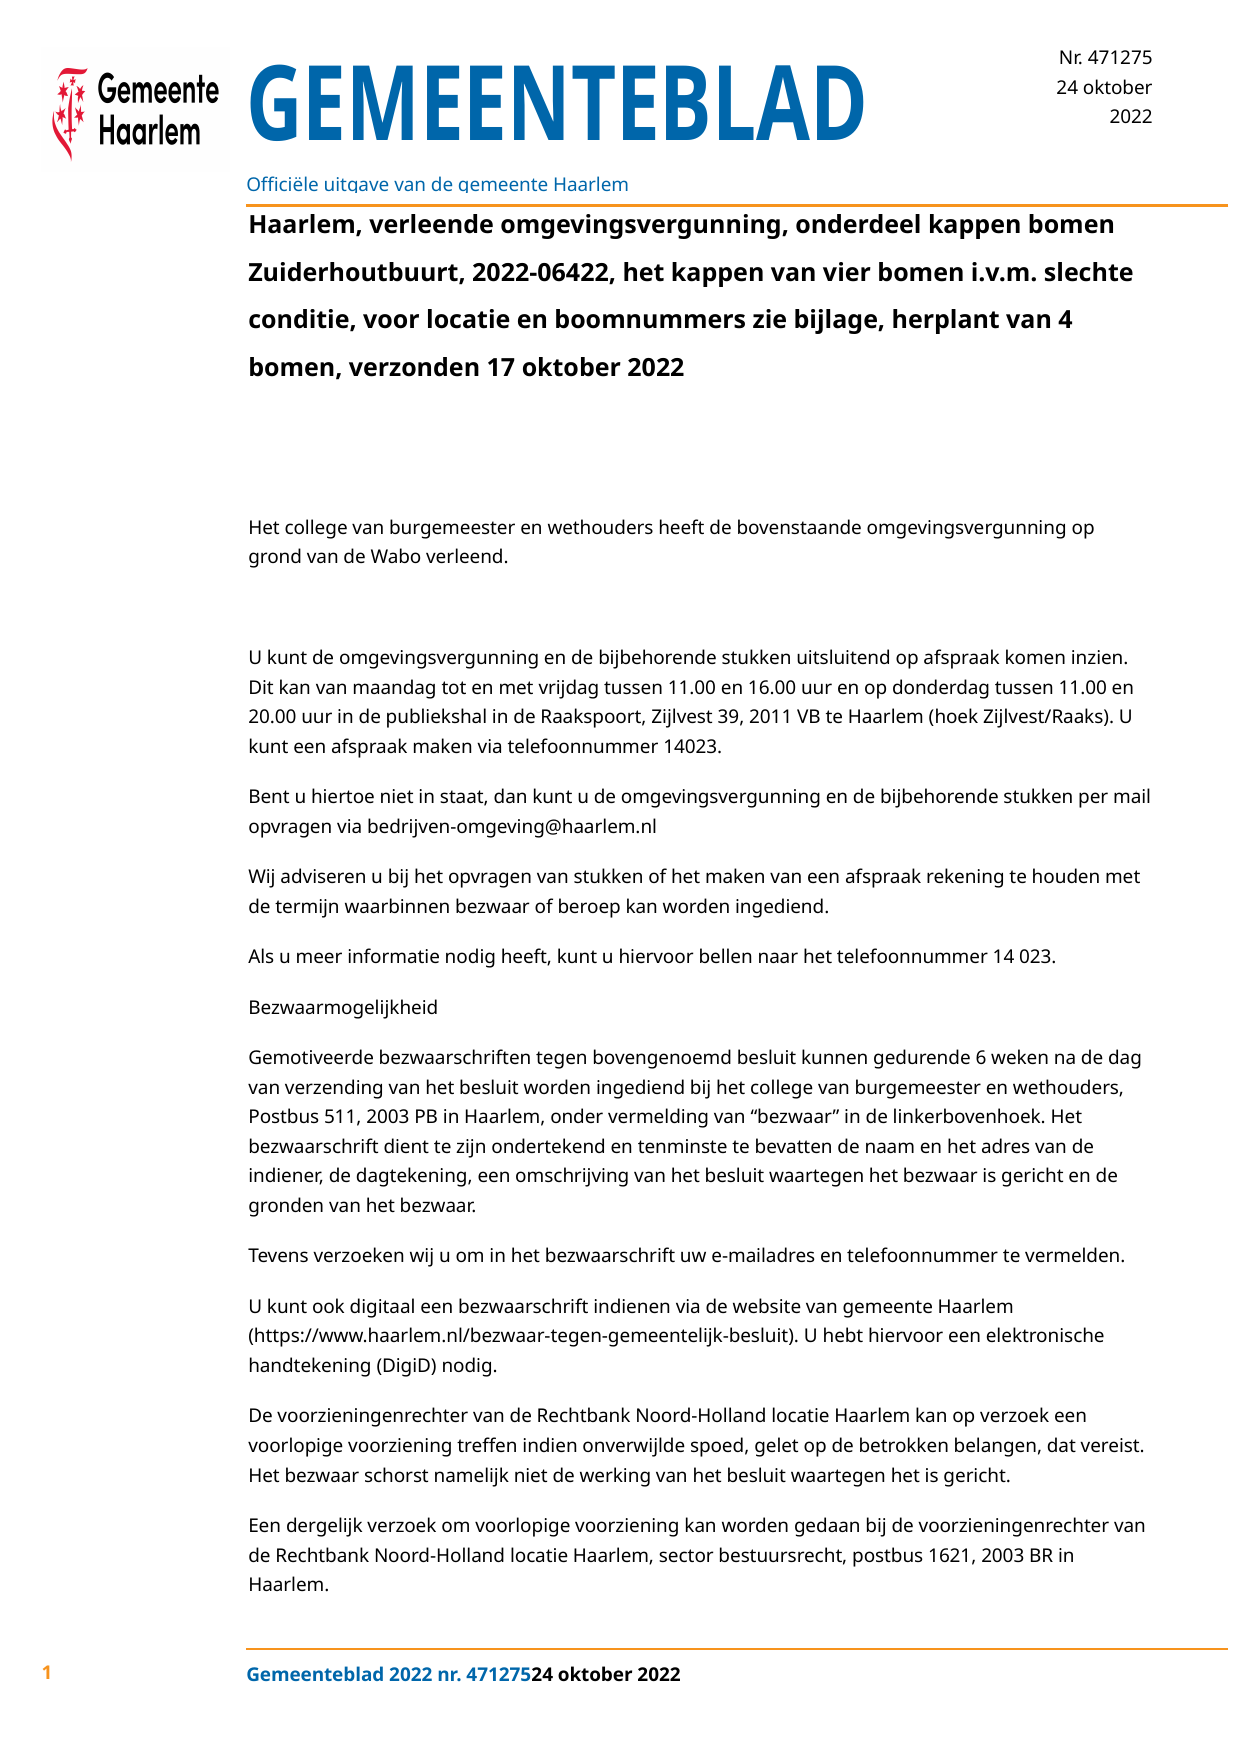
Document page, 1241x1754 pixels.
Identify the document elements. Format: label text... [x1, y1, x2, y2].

text Tevens verzoeken wij u om in het bezwaarschrift uw e-mailadres en telefoonnummer te vermelden. [248, 1243, 1152, 1268]
text Bent u hiertoe niet in staat, dan kunt u de omgevingsvergunning en de bijbehorende stukken per mail opvragen via bedrijven-omgeving@haarlem.nl [248, 783, 1152, 839]
text De voorzieningenrechter van de Rechtbank Noord-Holland locatie Haarlem kan op verzoek een voorlopige voorziening treffen indien onverwijlde spoed, gelet op de betrokken belangen, dat vereist. Het bezwaar schorst namelijk niet de werking van het besluit waartegen het is gericht. [248, 1403, 1152, 1488]
text U kunt ook digitaal een bezwaarschrift indienen via de website van gemeente Haarlem (https://www.haarlem.nl/bezwaar-tegen-gemeentelijk-besluit). U hebt hiervoor een elektronische handtekening (DigiD) nodig. [248, 1293, 1152, 1378]
text Als u meer informatie nodig heeft, kunt u hiervoor bellen naar het telefoonnummer 14 023. [248, 943, 1152, 969]
text Haarlem, verleende omgevingsvergunning, onderdeel kappen bomen Zuiderhoutbuurt, 2022-06422, het kappen van vier bomen i.v.m. slechte conditie, voor locatie en boomnummers zie bijlage, herplant van 4 bomen, verzonden 17 oktober 2022 [248, 207, 1152, 384]
text Het college van burgemeester en wethouders heeft de bovenstaande omgevingsvergunning op grond van de Wabo verleend. [248, 514, 1152, 569]
picture [41, 47, 231, 172]
text U kunt de omgevingsvergunning en de bijbehorende stukken uitsluitend op afspraak komen inzien. Dit kan van maandag tot en met vrijdag tussen 11.00 en 16.00 uur en op donderdag tussen 11.00 en 20.00 uur in de publiekshal in de Raakspoort, Zijlvest 39, 2011 VB te Haarlem (hoek Zijlvest/Raaks). U kunt een afspraak maken via telefoonnummer 14023. [248, 644, 1152, 759]
text Gemotiveerde bezwaarschriften tegen bovengenoemd besluit kunnen gedurende 6 weken na de dag van verzending van het besluit worden ingediend bij het college van burgemeester en wethouders, Postbus 511, 2003 PB in Haarlem, onder vermelding van “bezwaar” in de linkerbovenhoek. Het bezwaarschrift dient te zijn ondertekend en tenminste te bevatten de naam en het adres van de indiener, de dagtekening, een omschrijving van het besluit waartegen het bezwaar is gericht en de gronden van het bezwaar. [248, 1044, 1152, 1218]
text Een dergelijk verzoek om voorlopige voorziening kan worden gedaan bij de voorzieningenrechter van de Rechtbank Noord-Holland locatie Haarlem, sector bestuursrecht, postbus 1621, 2003 BR in Haarlem. [248, 1512, 1152, 1597]
text Wij adviseren u bij het opvragen van stukken of het maken van een afspraak rekening te houden met de termijn waarbinnen bezwaar of beroep kan worden ingediend. [248, 863, 1152, 919]
text Bezwaarmogelijkheid [248, 994, 1152, 1020]
